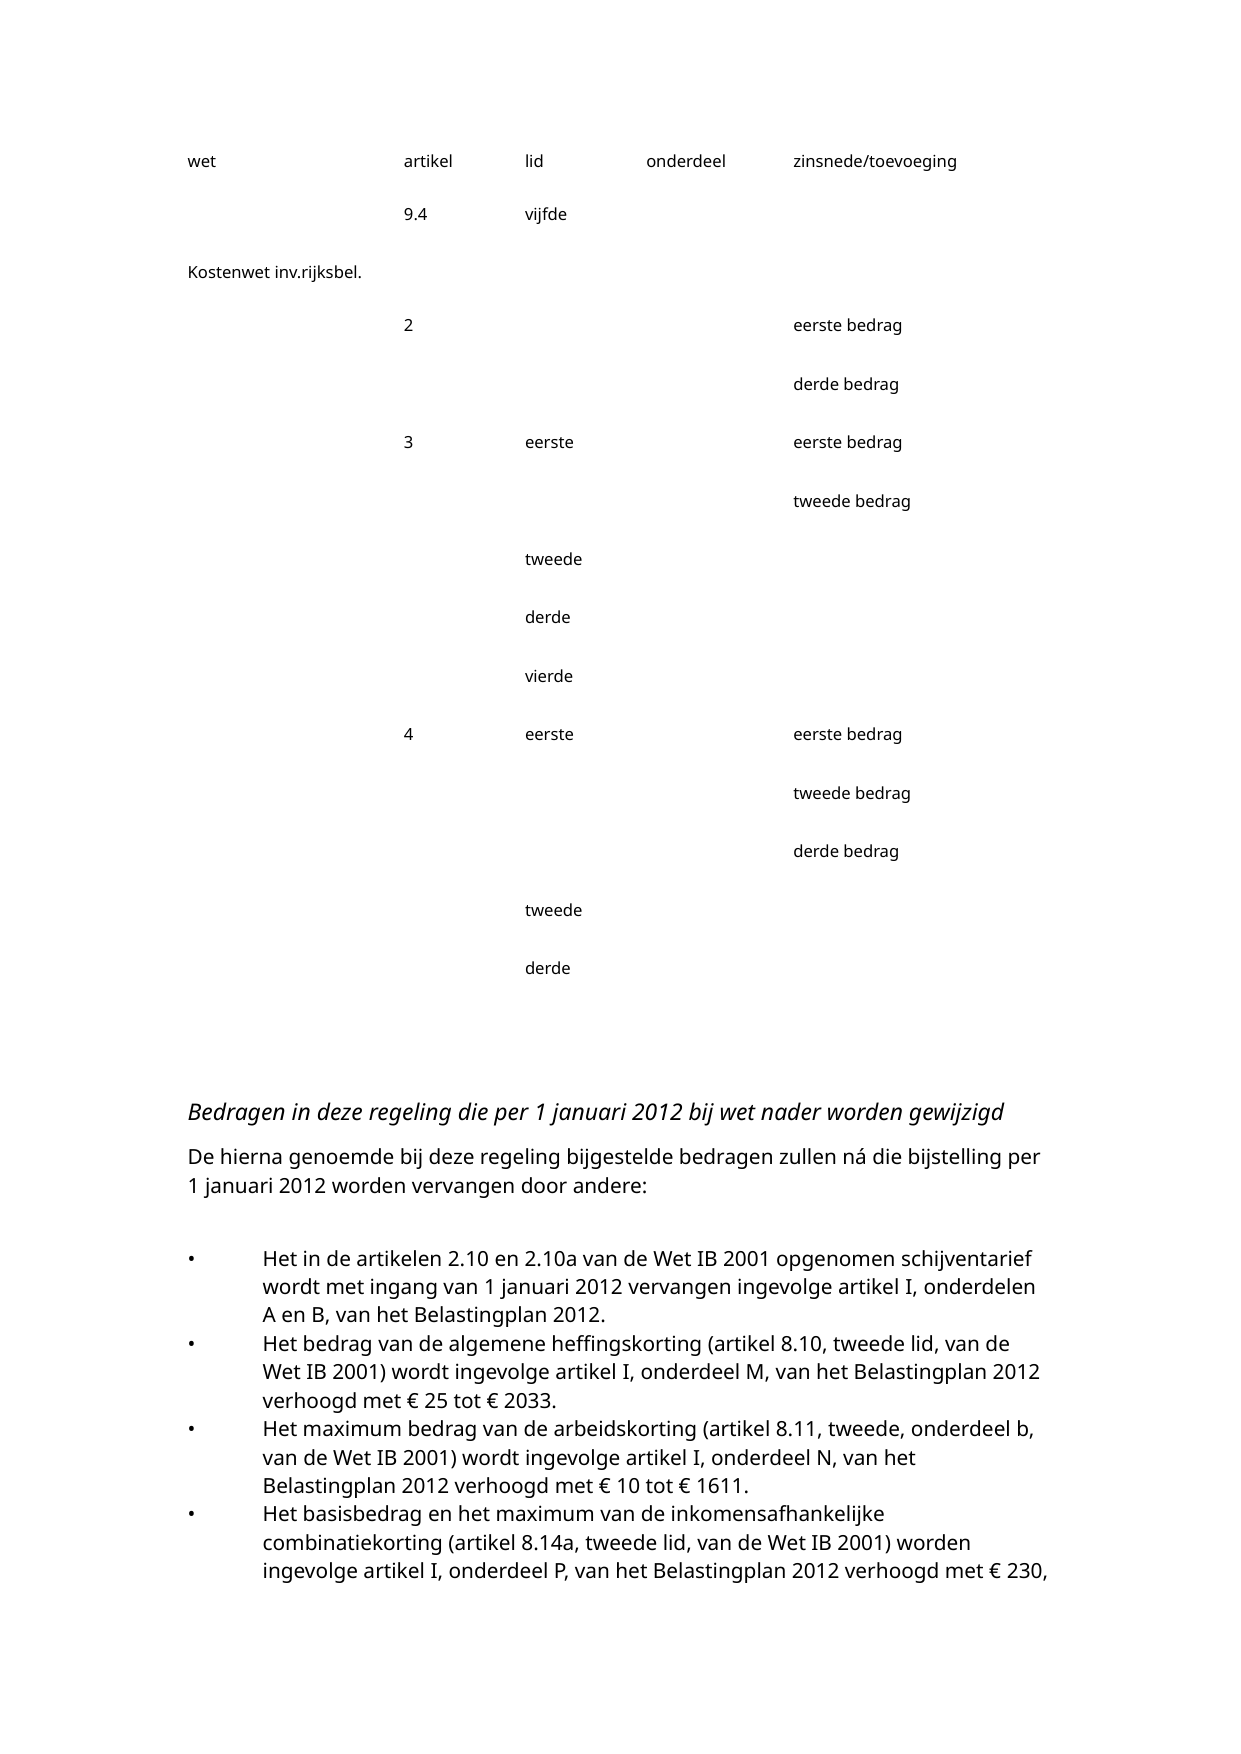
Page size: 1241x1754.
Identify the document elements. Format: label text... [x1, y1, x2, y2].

table_cell [646, 898, 793, 957]
table_cell [188, 957, 404, 1015]
table_cell [646, 781, 793, 840]
table_cell [793, 548, 1053, 606]
table_cell [404, 957, 525, 1015]
table_header onderdeel [646, 150, 793, 203]
list Het maximum bedrag van de arbeidskorting (artikel 8.11, tweede, onderdeel b, van de Wet IB 2001) wordt ingevolge artikel I, onderdeel N, van het Belastingplan 2012 verhoogd met € 10 tot € 1611. [187, 1414, 1053, 1499]
table_cell [793, 665, 1053, 723]
table_cell derde [525, 606, 646, 664]
table_cell derde bedrag [793, 840, 1053, 898]
table_cell [188, 314, 404, 372]
table_cell [646, 548, 793, 606]
table_cell [188, 840, 404, 898]
table_cell [404, 606, 525, 664]
table_cell [404, 898, 525, 957]
table_cell eerste bedrag [793, 431, 1053, 489]
table_cell derde bedrag [793, 372, 1053, 431]
table_cell [525, 840, 646, 898]
table_cell [188, 372, 404, 431]
table_cell [404, 548, 525, 606]
table_cell [793, 203, 1053, 261]
list Het in de artikelen 2.10 en 2.10a van de Wet IB 2001 opgenomen schijventarief wordt met ingang van 1 januari 2012 vervangen ingevolge artikel I, onderdelen A en B, van het Belastingplan 2012. [187, 1244, 1053, 1329]
table_header zinsnede/toevoeging [793, 150, 1053, 203]
table_cell [646, 840, 793, 898]
table_cell [525, 781, 646, 840]
table_cell [188, 665, 404, 723]
table_cell [404, 840, 525, 898]
table_cell [188, 548, 404, 606]
table_cell 3 [404, 431, 525, 489]
table_cell tweede [525, 898, 646, 957]
table_cell [793, 957, 1053, 1015]
table_cell vijfde [525, 203, 646, 261]
table_cell [646, 489, 793, 548]
table_cell [188, 781, 404, 840]
table_cell eerste bedrag [793, 723, 1053, 781]
table_cell [525, 372, 646, 431]
table_cell [188, 203, 404, 261]
table_cell [646, 314, 793, 372]
table_cell [404, 489, 525, 548]
table_cell 2 [404, 314, 525, 372]
table_cell Kostenwet inv.rijksbel. [188, 261, 1053, 314]
table_cell 9.4 [404, 203, 525, 261]
table_cell 4 [404, 723, 525, 781]
table_cell [646, 723, 793, 781]
table_cell [188, 723, 404, 781]
table_cell [525, 489, 646, 548]
table_header artikel [404, 150, 525, 203]
table_cell vierde [525, 665, 646, 723]
table_cell [404, 665, 525, 723]
table_cell [646, 957, 793, 1015]
table_cell [525, 314, 646, 372]
table_cell [188, 898, 404, 957]
table_cell [793, 898, 1053, 957]
list Het basisbedrag en het maximum van de inkomensafhankelijke combinatiekorting (artikel 8.14a, tweede lid, van de Wet IB 2001) worden ingevolge artikel I, onderdeel P, van het Belastingplan 2012 verhoogd met € 230, [187, 1499, 1053, 1585]
subtitle Bedragen in deze regeling die per 1 januari 2012 bij wet nader worden gewijzigd [187, 1096, 1053, 1127]
table_cell [646, 665, 793, 723]
list Het bedrag van de algemene heffingskorting (artikel 8.10, tweede lid, van de Wet IB 2001) wordt ingevolge artikel I, onderdeel M, van het Belastingplan 2012 verhoogd met € 25 tot € 2033. [187, 1329, 1053, 1414]
table_cell tweede bedrag [793, 781, 1053, 840]
table_cell [188, 431, 404, 489]
table_cell [646, 431, 793, 489]
table_cell [646, 203, 793, 261]
table_cell [188, 489, 404, 548]
table_header wet [188, 150, 404, 203]
table_cell [646, 606, 793, 664]
table_cell [404, 781, 525, 840]
table_cell tweede [525, 548, 646, 606]
table_cell [404, 372, 525, 431]
text De hierna genoemde bij deze regeling bijgestelde bedragen zullen ná die bijstelling per 1 januari 2012 worden vervangen door andere: [187, 1142, 1053, 1199]
table_cell [646, 372, 793, 431]
table_cell [188, 606, 404, 664]
table_cell eerste [525, 723, 646, 781]
table_cell eerste [525, 431, 646, 489]
table_header lid [525, 150, 646, 203]
table_cell eerste bedrag [793, 314, 1053, 372]
table_cell [793, 606, 1053, 664]
table_cell tweede bedrag [793, 489, 1053, 548]
table_cell derde [525, 957, 646, 1015]
